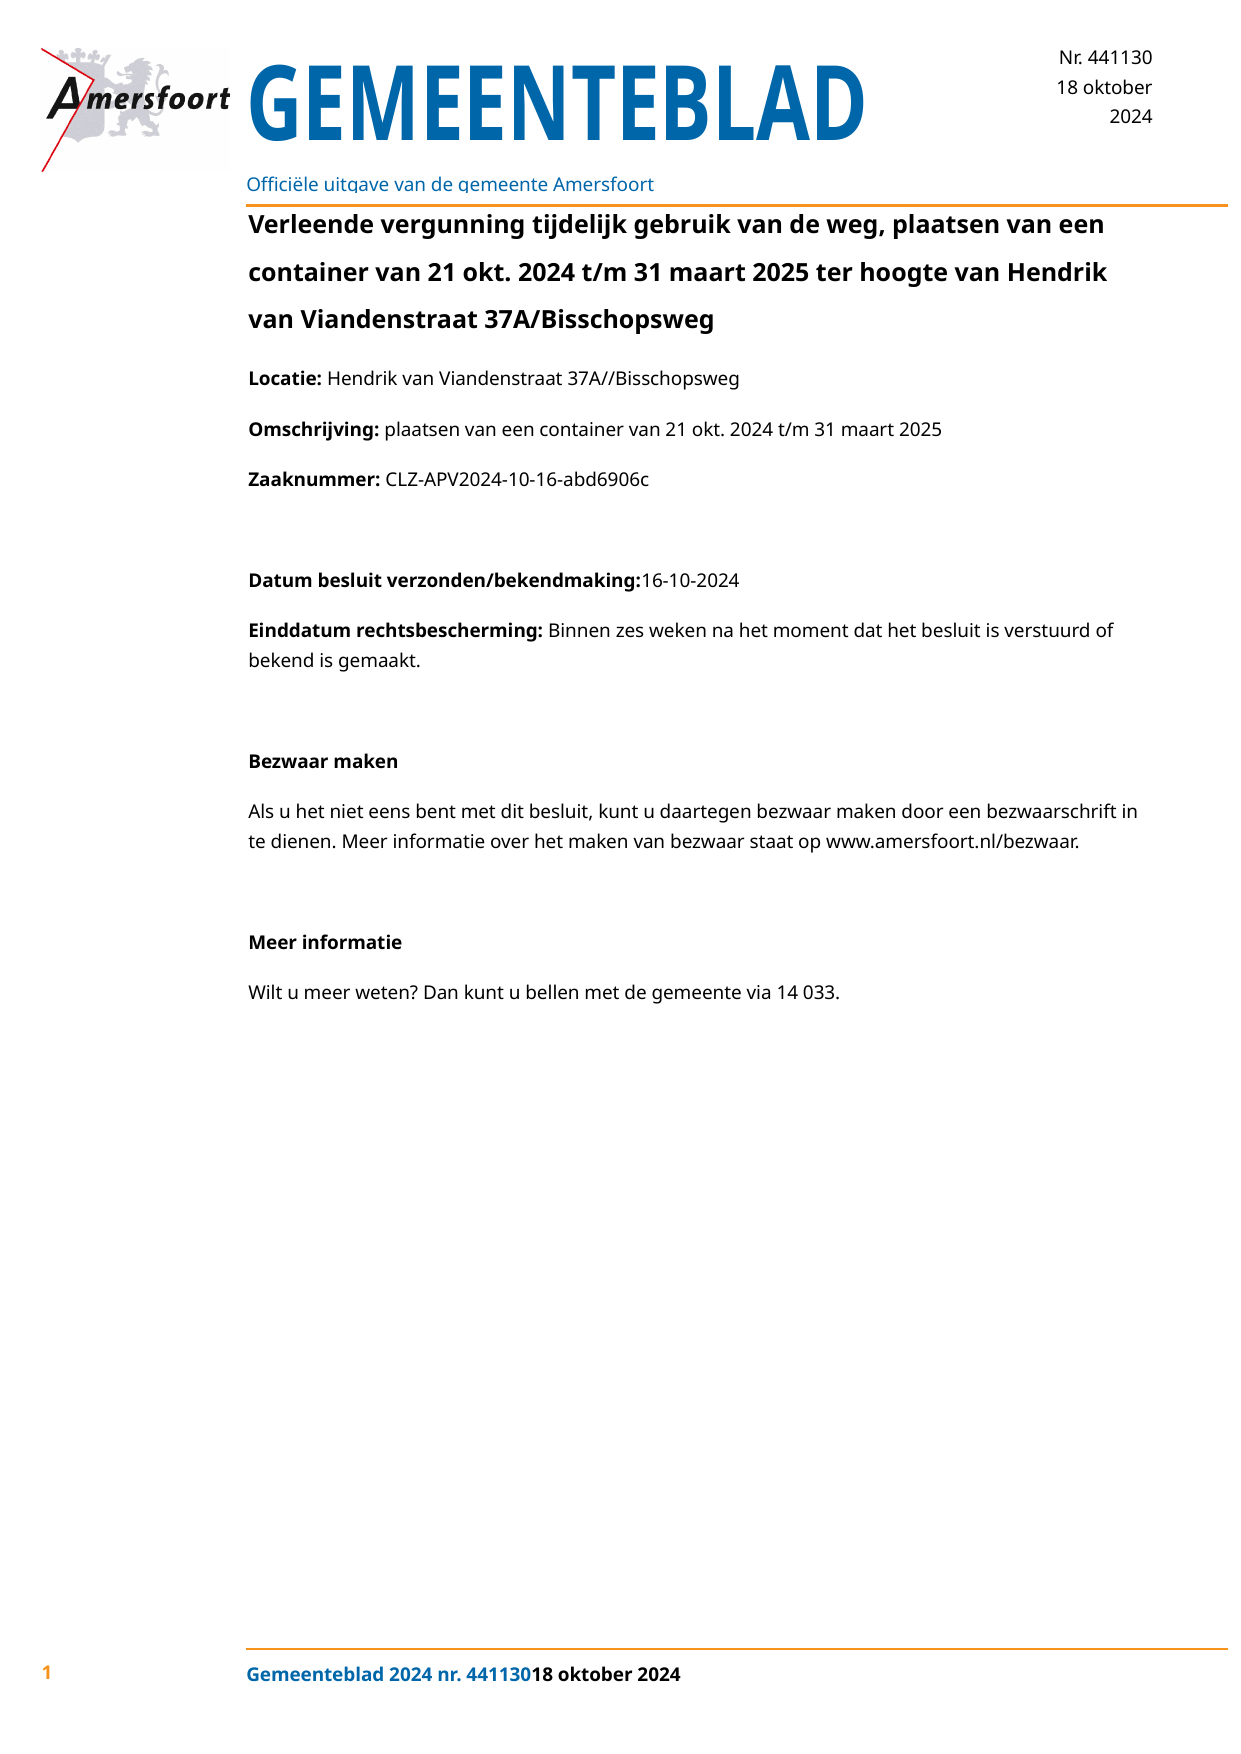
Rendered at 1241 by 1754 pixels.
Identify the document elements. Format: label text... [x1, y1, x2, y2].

text Bezwaar maken [248, 748, 1152, 774]
text Einddatum rechtsbescherming: Binnen zes weken na het moment dat het besluit is verstuurd of bekend is gemaakt. [248, 618, 1152, 673]
text Meer informatie [248, 929, 1152, 954]
text Omschrijving: plaatsen van een container van 21 okt. 2024 t/m 31 maart 2025 [248, 416, 1152, 442]
text Als u het niet eens bent met dit besluit, kunt u daartegen bezwaar maken door een bezwaarschrift in te dienen. Meer informatie over het maken van bezwaar staat op www.amersfoort.nl/bezwaar. [248, 798, 1152, 854]
text Verleende vergunning tijdelijk gebruik van de weg, plaatsen van een container van 21 okt. 2024 t/m 31 maart 2025 ter hoogte van Hendrik van Viandenstraat 37A/Bisschopsweg [248, 207, 1152, 336]
text Wilt u meer weten? Dan kunt u bellen met de gemeente via 14 033. [248, 979, 1152, 1005]
text Zaaknummer: CLZ-APV2024-10-16-abd6906c [248, 466, 1152, 492]
picture [41, 47, 231, 172]
text Datum besluit verzonden/bekendmaking:16-10-2024 [248, 567, 1152, 593]
text Locatie: Hendrik van Viandenstraat 37A//Bisschopsweg [248, 366, 1152, 391]
